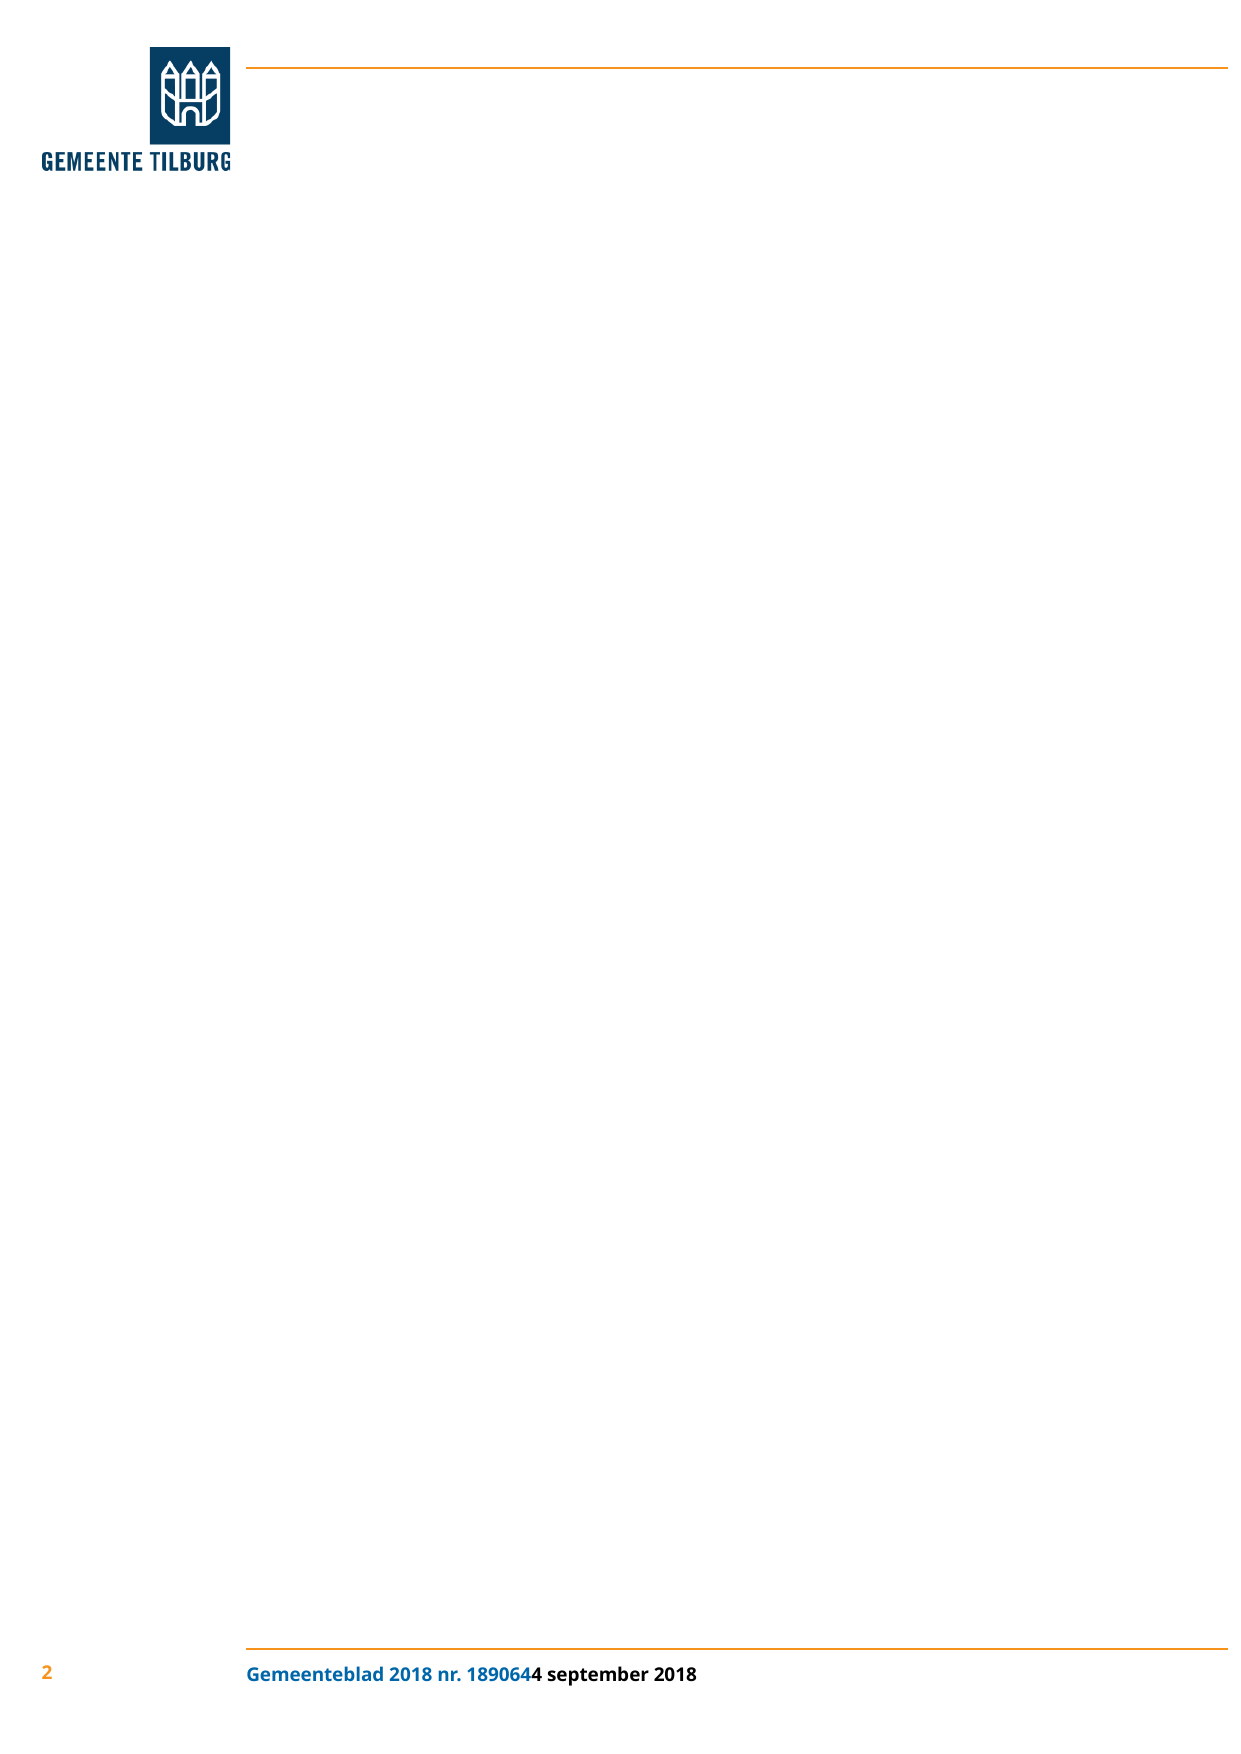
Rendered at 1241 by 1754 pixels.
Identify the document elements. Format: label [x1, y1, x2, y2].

picture [41, 47, 231, 172]
